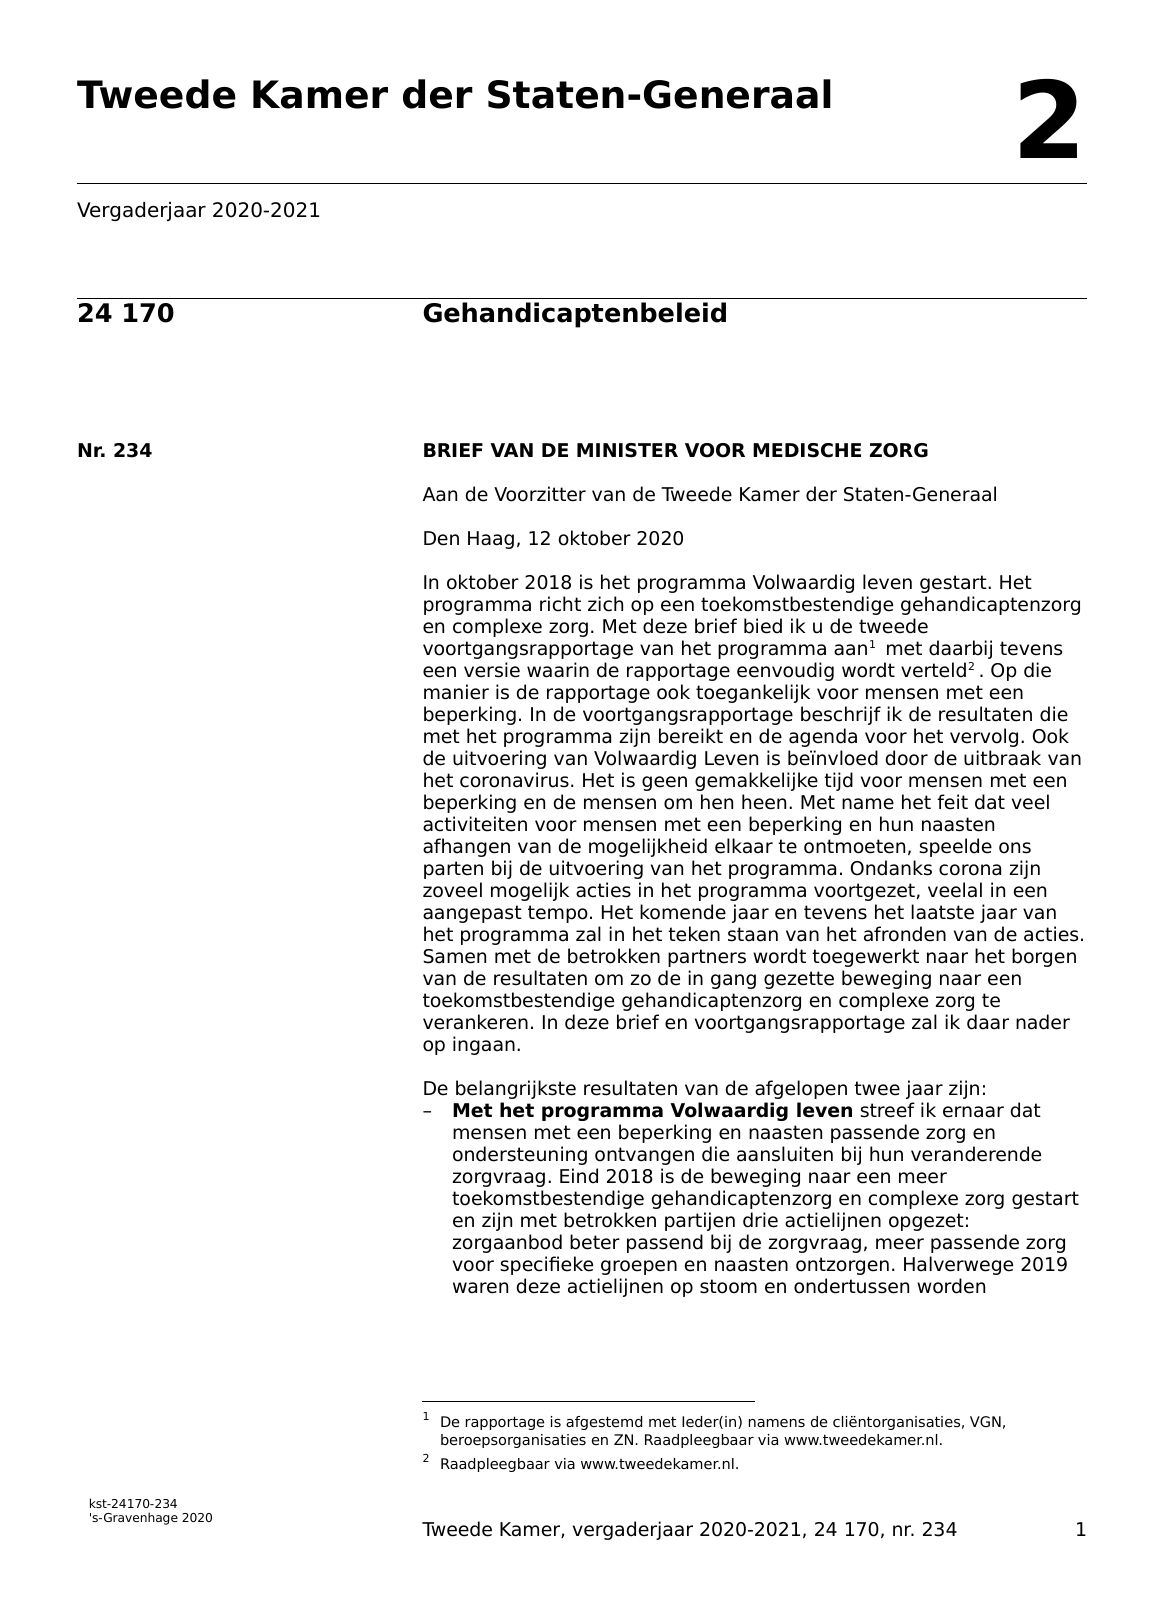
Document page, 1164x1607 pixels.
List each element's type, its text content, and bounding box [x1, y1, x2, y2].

text In oktober 2018 is het programma Volwaardig leven gestart. Het programma richt zich op een toekomstbestendige gehandicaptenzorg en complexe zorg. Met deze brief bied ik u de tweede voortgangsrapportage van het programma aan met daarbij tevens een versie waarin de rapportage eenvoudig wordt verteld. Op die manier is de rapportage ook toegankelijk voor mensen met een beperking. In de voortgangsrapportage beschrijf ik de resultaten die met het programma zijn bereikt en de agenda voor het vervolg. Ook de uitvoering van Volwaardig Leven is beïnvloed door de uitbraak van het coronavirus. Het is geen gemakkelijke tijd voor mensen met een beperking en de mensen om hen heen. Met name het feit dat veel activiteiten voor mensen met een beperking en hun naasten afhangen van de mogelijkheid elkaar te ontmoeten, speelde ons parten bij de uitvoering van het programma. Ondanks corona zijn zoveel mogelijk acties in het programma voortgezet, veelal in een aangepast tempo. Het komende jaar en tevens het laatste jaar van het programma zal in het teken staan van het afronden van de acties. Samen met de betrokken partners wordt toegewerkt naar het borgen van de resultaten om zo de in gang gezette beweging naar een toekomstbestendige gehandicaptenzorg en complexe zorg te verankeren. In deze brief en voortgangsrapportage zal ik daar nader op ingaan. [422, 572, 1087, 1056]
text kst-24170-234 [88, 1497, 323, 1511]
text Raadpleegbaar via www.tweedekamer.nl. [422, 1452, 1087, 1474]
text – Met het programma Volwaardig leven streef ik ernaar dat mensen met een beperking en naasten passende zorg en ondersteuning ontvangen die aansluiten bij hun veranderende zorgvraag. Eind 2018 is de beweging naar een meer toekomstbestendige gehandicaptenzorg en complexe zorg gestart en zijn met betrokken partijen drie actielijnen opgezet: zorgaanbod beter passend bij de zorgvraag, meer passende zorg voor specifieke groepen en naasten ontzorgen. Halverwege 2019 waren deze actielijnen op stoom en ondertussen worden [422, 1100, 1087, 1298]
text Aan de Voorzitter van de Tweede Kamer der Staten-Generaal [422, 484, 1087, 506]
subtitle Nr. 234 BRIEF VAN DE MINISTER VOOR MEDISCHE ZORG [77, 440, 1087, 462]
table_header Tweede Kamer der Staten-Generaal [77, 59, 886, 183]
text 's-Gravenhage 2020 [88, 1511, 323, 1525]
subtitle 24 170 Gehandicaptenbeleid [77, 299, 1087, 329]
text Den Haag, 12 oktober 2020 [422, 528, 1087, 550]
table_header 2 [886, 59, 1087, 183]
text De belangrijkste resultaten van de afgelopen twee jaar zijn: [422, 1078, 1087, 1100]
table_cell Vergaderjaar 2020-2021 [77, 184, 1087, 298]
text De rapportage is afgestemd met Ieder(in) namens de cliëntorganisaties, VGN, beroepsorganisaties en ZN. Raadpleegbaar via www.tweedekamer.nl. [422, 1410, 1087, 1449]
